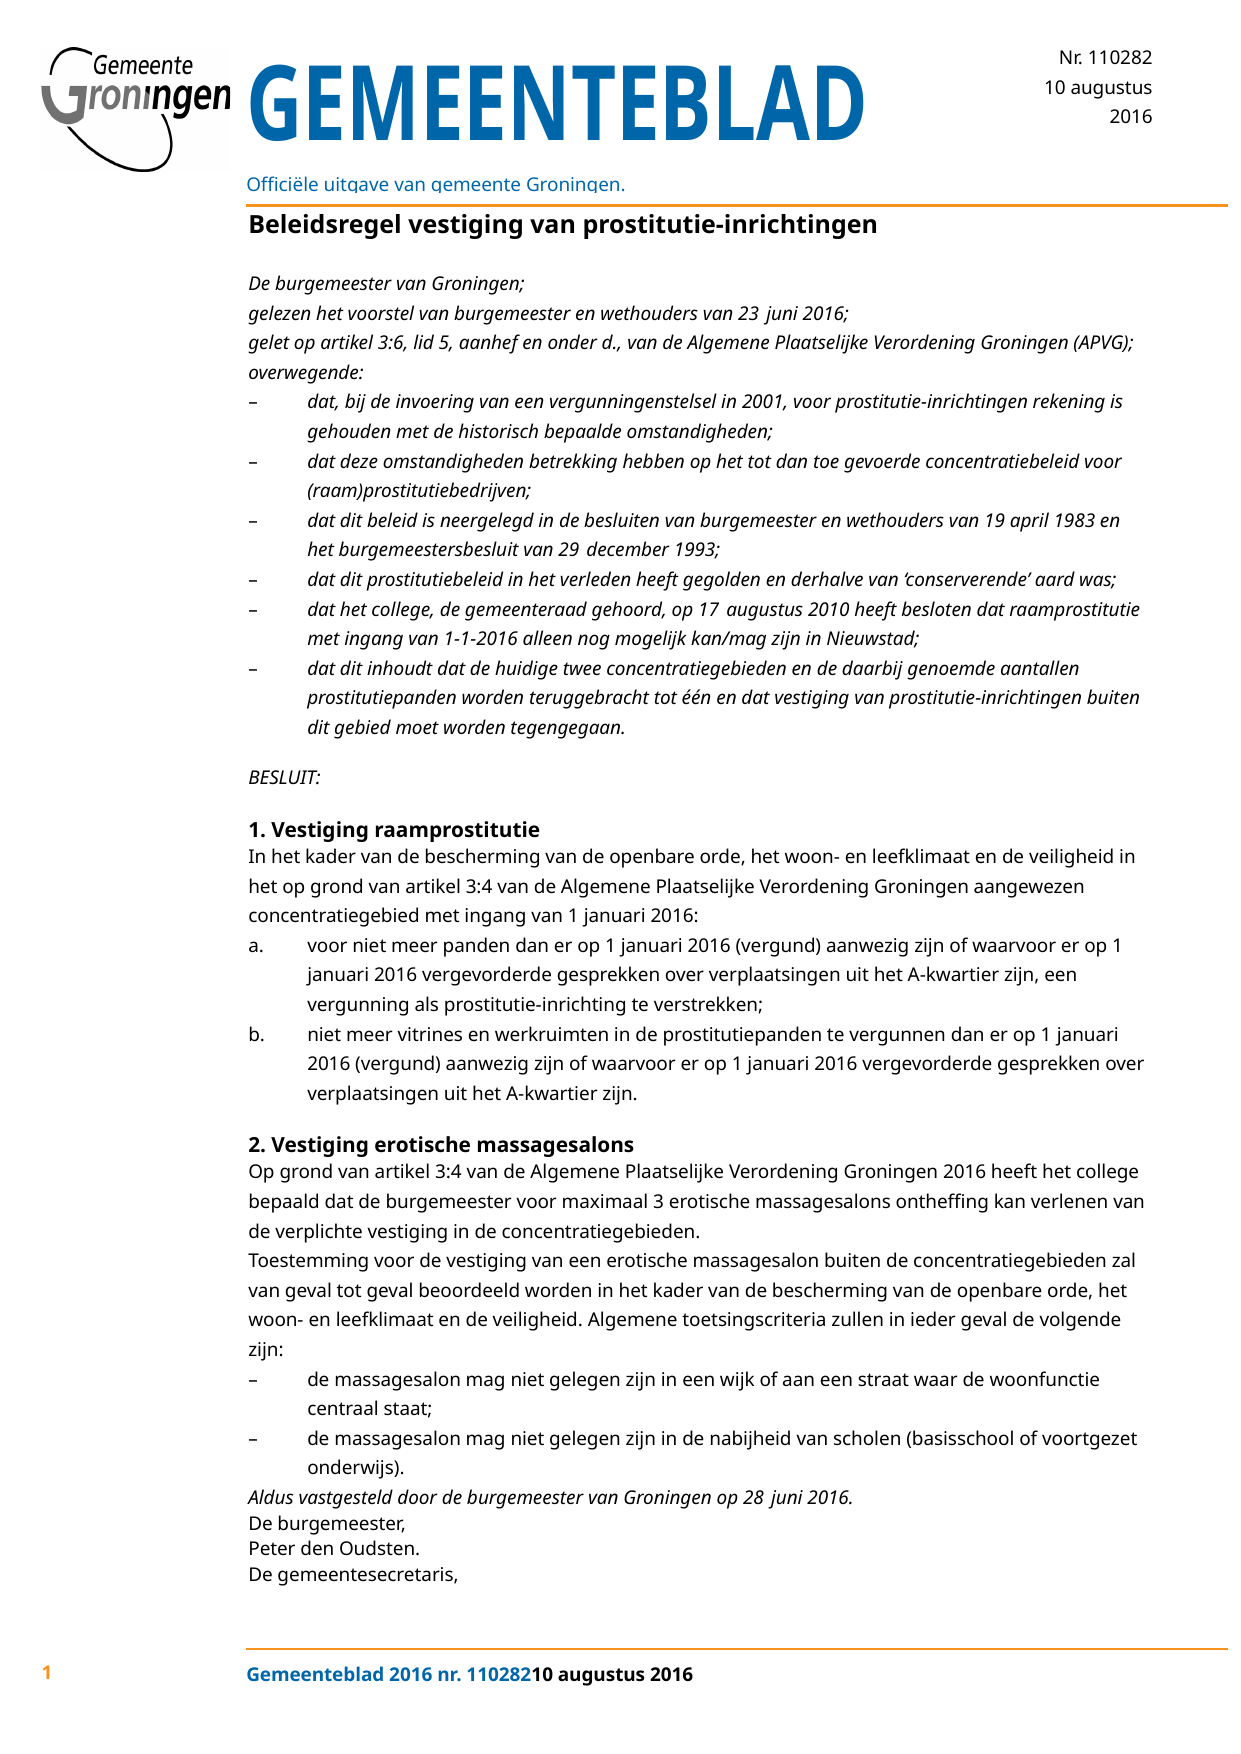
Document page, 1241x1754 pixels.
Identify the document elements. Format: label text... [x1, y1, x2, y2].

list dat, bij de invoering van een vergunningenstelsel in 2001, voor prostitutie-inrichtingen rekening is gehouden met de historisch bepaalde omstandigheden; [248, 389, 1152, 444]
text gelezen het voorstel van burgemeester en wethouders van 23 juni 2016; [248, 300, 1152, 326]
list de massagesalon mag niet gelegen zijn in een wijk of aan een straat waar de woonfunctie centraal staat; [248, 1366, 1152, 1421]
text 1. Vestiging raamprostitutie [248, 815, 1152, 843]
text De gemeentesecretaris, [248, 1561, 1152, 1587]
text overwegende: [248, 359, 1152, 385]
list de massagesalon mag niet gelegen zijn in de nabijheid van scholen (basisschool of voortgezet onderwijs). [248, 1425, 1152, 1480]
text In het kader van de bescherming van de openbare orde, het woon- en leefklimaat en de veiligheid in het op grond van artikel 3:4 van de Algemene Plaatselijke Verordening Groningen aangewezen concentratiegebied met ingang van 1 januari 2016: [248, 843, 1152, 928]
text gelet op artikel 3:6, lid 5, aanhef en onder d., van de Algemene Plaatselijke Verordening Groningen (APVG); [248, 329, 1152, 355]
text Beleidsregel vestiging van prostitutie-inrichtingen [248, 207, 1152, 241]
picture [41, 47, 231, 172]
text 2. Vestiging erotische massagesalons [248, 1130, 1152, 1159]
list voor niet meer panden dan er op 1 januari 2016 (vergund) aanwezig zijn of waarvoor er op 1 januari 2016 vergevorderde gesprekken over verplaatsingen uit het A-kwartier zijn, een vergunning als prostitutie-inrichting te verstrekken; [248, 932, 1152, 1017]
list dat het college, de gemeenteraad gehoord, op 17 augustus 2010 heeft besloten dat raamprostitutie met ingang van 1-1-2016 alleen nog mogelijk kan/mag zijn in Nieuwstad; [248, 596, 1152, 651]
list dat deze omstandigheden betrekking hebben op het tot dan toe gevoerde concentratiebeleid voor (raam)prostitutiebedrijven; [248, 448, 1152, 503]
text Peter den Oudsten. [248, 1536, 1152, 1561]
text De burgemeester, [248, 1510, 1152, 1536]
text De burgemeester van Groningen; [248, 270, 1152, 296]
text Aldus vastgesteld door de burgemeester van Groningen op 28 juni 2016. [248, 1484, 1152, 1510]
list dat dit prostitutiebeleid in het verleden heeft gegolden en derhalve van ‘conserverende’ aard was; [248, 566, 1152, 592]
text Toestemming voor de vestiging van een erotische massagesalon buiten de concentratiegebieden zal van geval tot geval beoordeeld worden in het kader van de bescherming van de openbare orde, het woon- en leefklimaat en de veiligheid. Algemene toetsingscriteria zullen in ieder geval de volgende zijn: [248, 1247, 1152, 1362]
text BESLUIT: [248, 764, 1152, 790]
text Op grond van artikel 3:4 van de Algemene Plaatselijke Verordening Groningen 2016 heeft het college bepaald dat de burgemeester voor maximaal 3 erotische massagesalons ontheffing kan verlenen van de verplichte vestiging in de concentratiegebieden. [248, 1159, 1152, 1244]
list dat dit beleid is neergelegd in de besluiten van burgemeester en wethouders van 19 april 1983 en het burgemeestersbesluit van 29 december 1993; [248, 507, 1152, 562]
list dat dit inhoudt dat de huidige twee concentratiegebieden en de daarbij genoemde aantallen prostitutiepanden worden teruggebracht tot één en dat vestiging van prostitutie-inrichtingen buiten dit gebied moet worden tegengegaan. [248, 655, 1152, 740]
list niet meer vitrines en werkruimten in de prostitutiepanden te vergunnen dan er op 1 januari 2016 (vergund) aanwezig zijn of waarvoor er op 1 januari 2016 vergevorderde gesprekken over verplaatsingen uit het A-kwartier zijn. [248, 1021, 1152, 1106]
